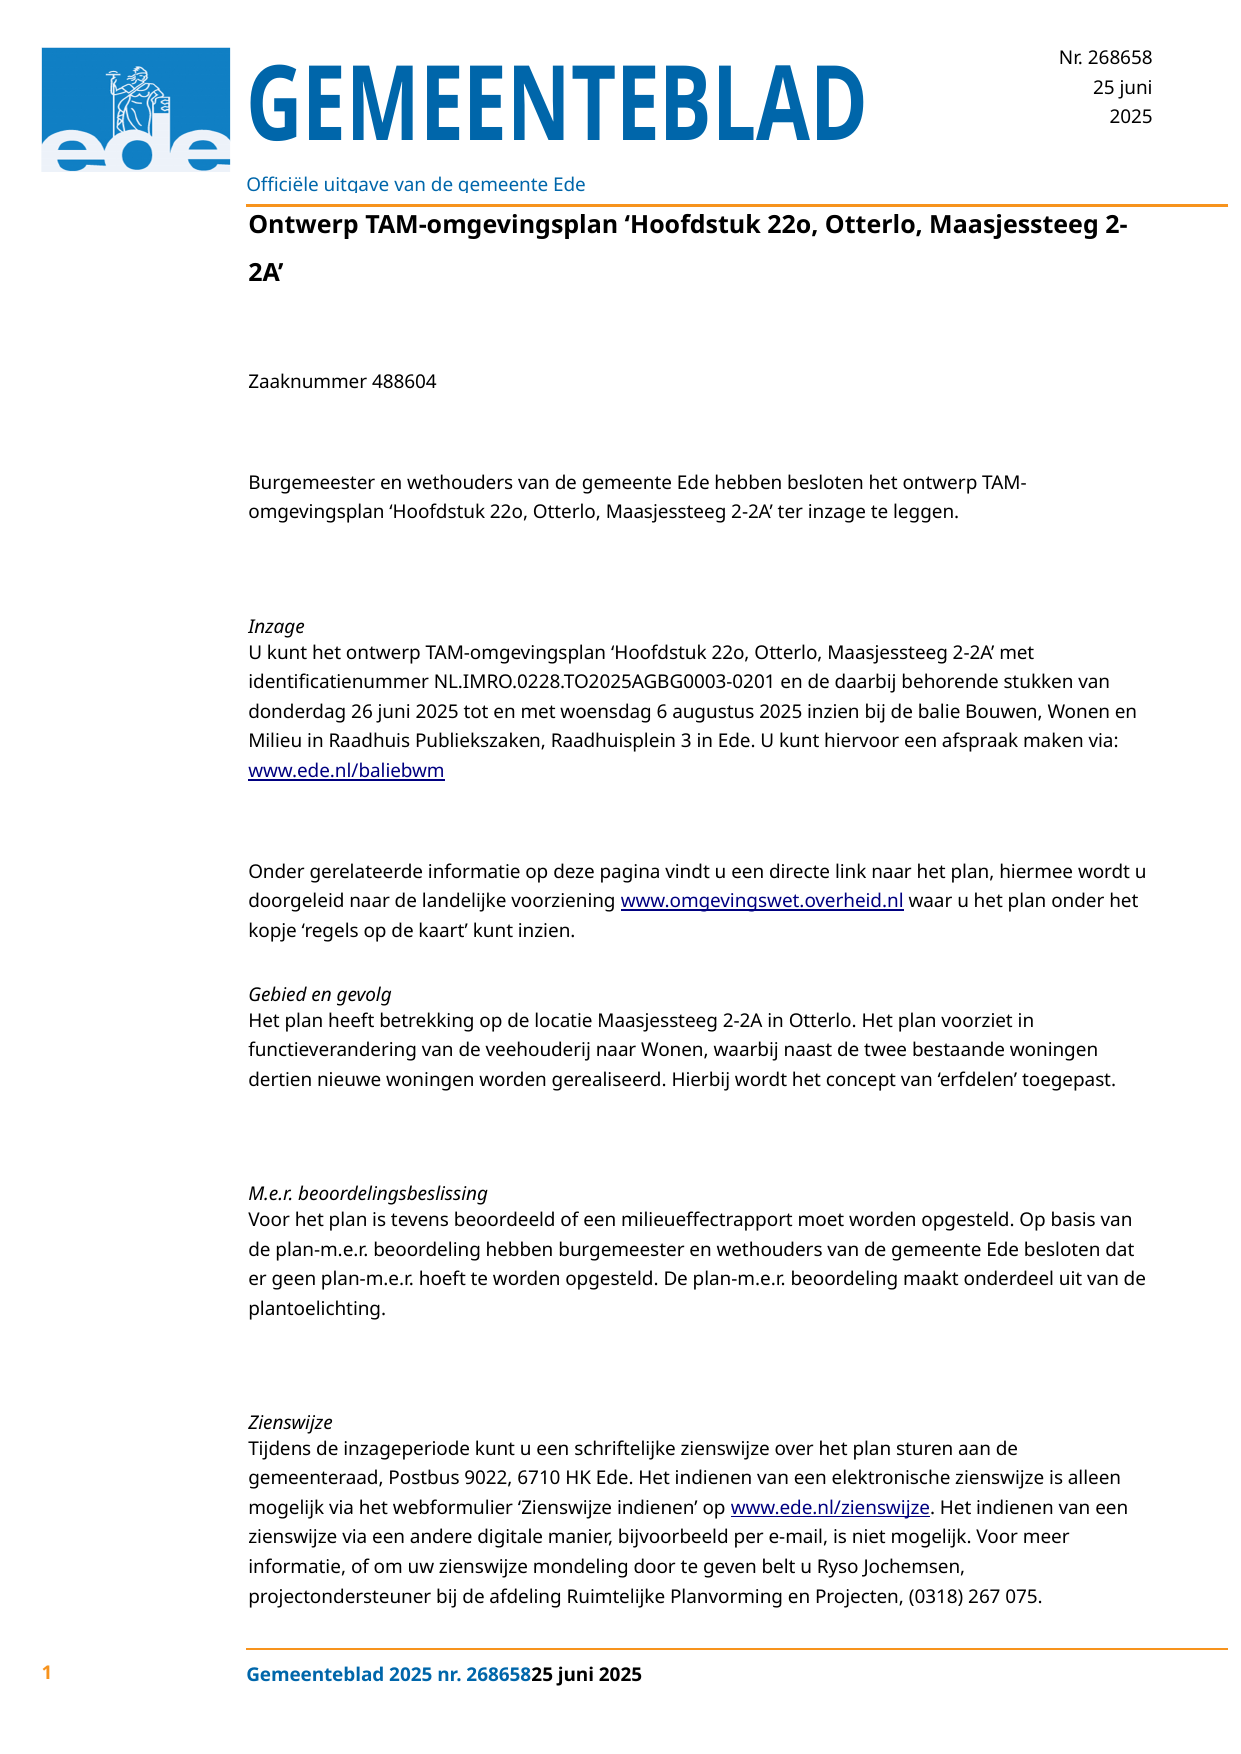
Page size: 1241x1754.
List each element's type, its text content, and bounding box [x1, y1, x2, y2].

text Tijdens de inzageperiode kunt u een schriftelijke zienswijze over het plan sturen aan de gemeenteraad, Postbus 9022, 6710 HK Ede. Het indienen van een elektronische zienswijze is alleen mogelijk via het webformulier ‘Zienswijze indienen’ op www.ede.nl/zienswijze. Het indienen van een zienswijze via een andere digitale manier, bijvoorbeeld per e-mail, is niet mogelijk. Voor meer informatie, of om uw zienswijze mondeling door te geven belt u Ryso Jochemsen, projectondersteuner bij de afdeling Ruimtelijke Planvorming en Projecten, (0318) 267 075. [248, 1435, 1152, 1609]
text M.e.r. beoordelingsbeslissing [248, 1180, 1152, 1206]
text Inzage [248, 613, 1152, 639]
text Zienswijze [248, 1409, 1152, 1435]
text Gebied en gevolg [248, 981, 1152, 1007]
text Burgemeester en wethouders van de gemeente Ede hebben besloten het ontwerp TAM-omgevingsplan ‘Hoofdstuk 22o, Otterlo, Maasjessteeg 2-2A’ ter inzage te leggen. [248, 469, 1152, 524]
text Ontwerp TAM-omgevingsplan ‘Hoofdstuk 22o, Otterlo, Maasjessteeg 2-2A’ [248, 207, 1152, 288]
picture [41, 47, 231, 172]
text U kunt het ontwerp TAM-omgevingsplan ‘Hoofdstuk 22o, Otterlo, Maasjessteeg 2-2A’ met identificatienummer NL.IMRO.0228.TO2025AGBG0003-0201 en de daarbij behorende stukken van donderdag 26 juni 2025 tot en met woensdag 6 augustus 2025 inzien bij de balie Bouwen, Wonen en Milieu in Raadhuis Publiekszaken, Raadhuisplein 3 in Ede. U kunt hiervoor een afspraak maken via: www.ede.nl/baliebwm [248, 639, 1152, 783]
text Zaaknummer 488604 [248, 368, 1152, 394]
text Onder gerelateerde informatie op deze pagina vindt u een directe link naar het plan, hiermee wordt u doorgeleid naar de landelijke voorziening www.omgevingswet.overheid.nl waar u het plan onder het kopje ‘regels op de kaart’ kunt inzien. [248, 858, 1152, 943]
text Voor het plan is tevens beoordeeld of een milieueffectrapport moet worden opgesteld. Op basis van de plan-m.e.r. beoordeling hebben burgemeester en wethouders van de gemeente Ede besloten dat er geen plan-m.e.r. hoeft te worden opgesteld. De plan-m.e.r. beoordeling maakt onderdeel uit van de plantoelichting. [248, 1206, 1152, 1321]
text Het plan heeft betrekking op de locatie Maasjessteeg 2-2A in Otterlo. Het plan voorziet in functieverandering van de veehouderij naar Wonen, waarbij naast de twee bestaande woningen dertien nieuwe woningen worden gerealiseerd. Hierbij wordt het concept van ‘erfdelen’ toegepast. [248, 1007, 1152, 1092]
